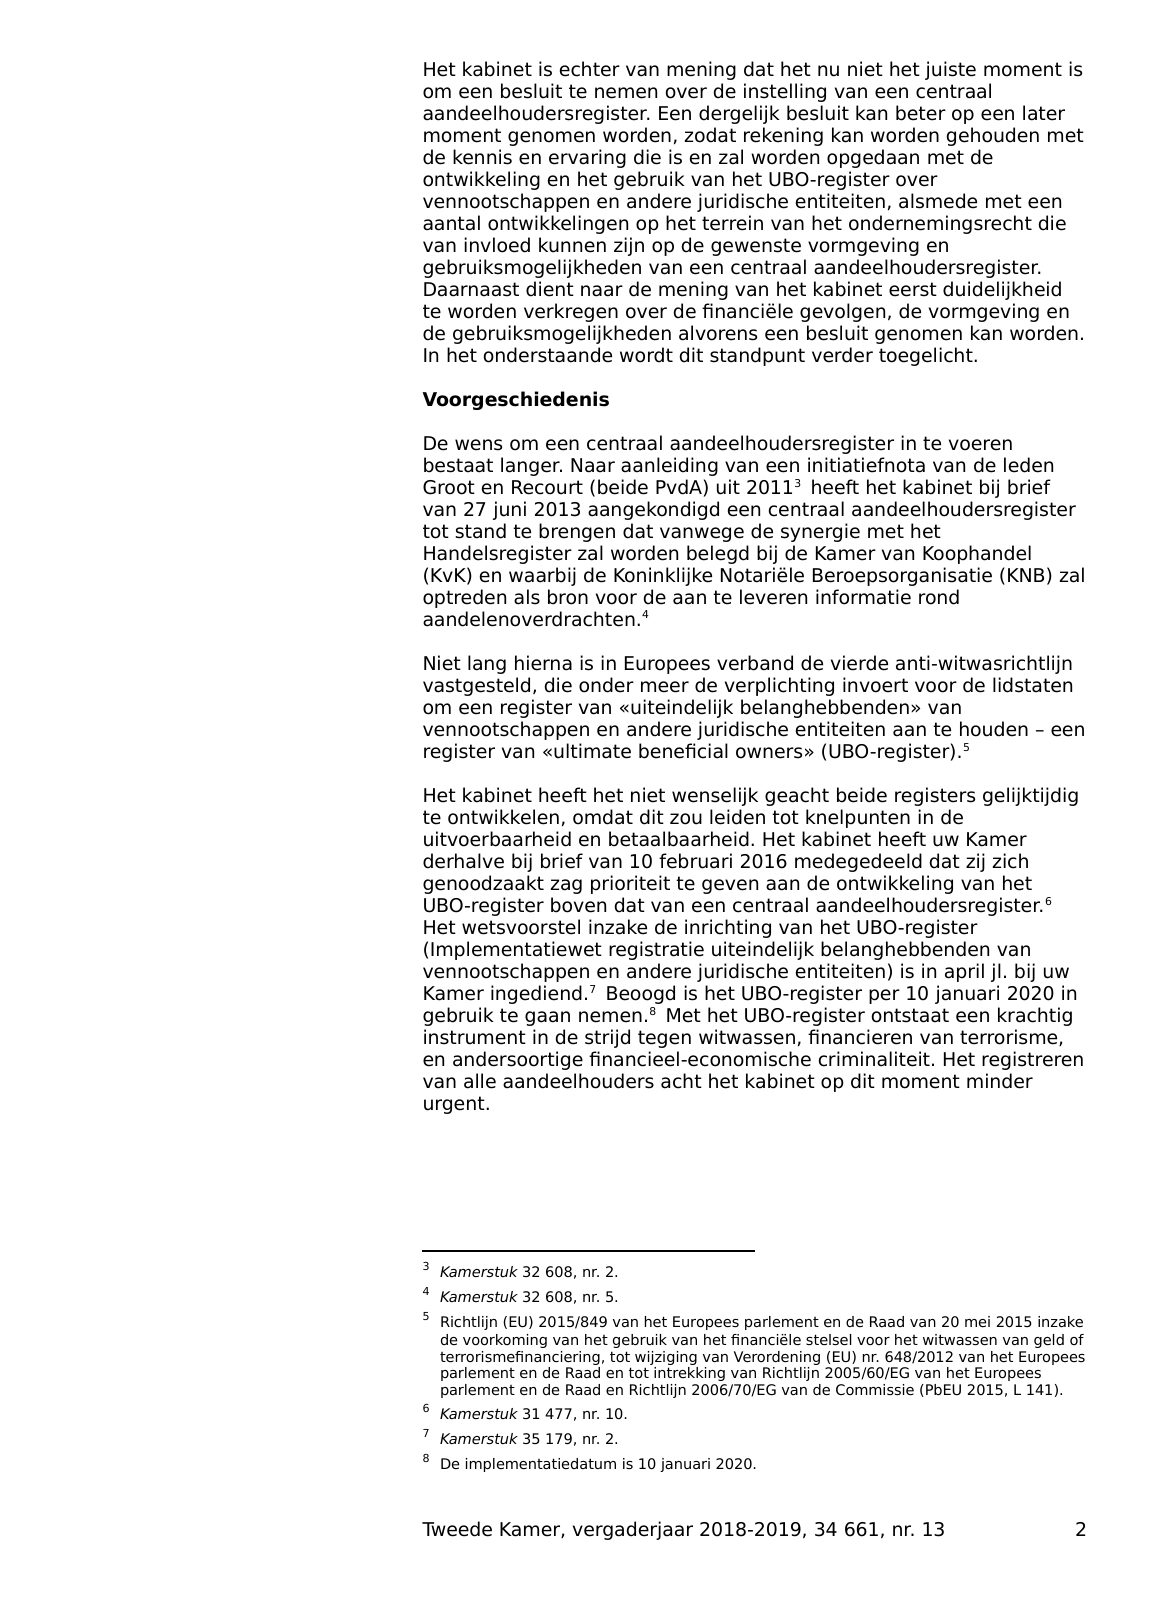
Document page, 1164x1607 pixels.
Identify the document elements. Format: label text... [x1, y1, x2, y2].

text Niet lang hierna is in Europees verband de vierde anti-witwasrichtlijn vastgesteld, die onder meer de verplichting invoert voor de lidstaten om een register van «uiteindelijk belanghebbenden» van vennootschappen en andere juridische entiteiten aan te houden – een register van «ultimate beneficial owners» (UBO-register). [422, 653, 1087, 763]
text Kamerstuk 31 477, nr. 10. [422, 1402, 1087, 1424]
text Richtlijn (EU) 2015/849 van het Europees parlement en de Raad van 20 mei 2015 inzake de voorkoming van het gebruik van het financiële stelsel voor het witwassen van geld of terrorismefinanciering, tot wijziging van Verordening (EU) nr. 648/2012 van het Europees parlement en de Raad en tot intrekking van Richtlijn 2005/60/EG van het Europees parlement en de Raad en Richtlijn 2006/70/EG van de Commissie (PbEU 2015, L 141). [422, 1310, 1087, 1399]
text Het kabinet is echter van mening dat het nu niet het juiste moment is om een besluit te nemen over de instelling van een centraal aandeelhoudersregister. Een dergelijk besluit kan beter op een later moment genomen worden, zodat rekening kan worden gehouden met de kennis en ervaring die is en zal worden opgedaan met de ontwikkeling en het gebruik van het UBO-register over vennootschappen en andere juridische entiteiten, alsmede met een aantal ontwikkelingen op het terrein van het ondernemingsrecht die van invloed kunnen zijn op de gewenste vormgeving en gebruiksmogelijkheden van een centraal aandeelhoudersregister. Daarnaast dient naar de mening van het kabinet eerst duidelijkheid te worden verkregen over de financiële gevolgen, de vormgeving en de gebruiksmogelijkheden alvorens een besluit genomen kan worden. In het onderstaande wordt dit standpunt verder toegelicht. [422, 59, 1087, 367]
text Kamerstuk 35 179, nr. 2. [422, 1427, 1087, 1449]
text Kamerstuk 32 608, nr. 5. [422, 1285, 1087, 1307]
text Het kabinet heeft het niet wenselijk geacht beide registers gelijktijdig te ontwikkelen, omdat dit zou leiden tot knelpunten in de uitvoerbaarheid en betaalbaarheid. Het kabinet heeft uw Kamer derhalve bij brief van 10 februari 2016 medegedeeld dat zij zich genoodzaakt zag prioriteit te geven aan de ontwikkeling van het UBO-register boven dat van een centraal aandeelhoudersregister. Het wetsvoorstel inzake de inrichting van het UBO-register (Implementatiewet registratie uiteindelijk belanghebbenden van vennootschappen en andere juridische entiteiten) is in april jl. bij uw Kamer ingediend. Beoogd is het UBO-register per 10 januari 2020 in gebruik te gaan nemen. Met het UBO-register ontstaat een krachtig instrument in de strijd tegen witwassen, financieren van terrorisme, en andersoortige financieel-economische criminaliteit. Het registreren van alle aandeelhouders acht het kabinet op dit moment minder urgent. [422, 785, 1087, 1115]
subtitle Voorgeschiedenis [422, 389, 1087, 411]
text De wens om een centraal aandeelhoudersregister in te voeren bestaat langer. Naar aanleiding van een initiatiefnota van de leden Groot en Recourt (beide PvdA) uit 2011 heeft het kabinet bij brief van 27 juni 2013 aangekondigd een centraal aandeelhoudersregister tot stand te brengen dat vanwege de synergie met het Handelsregister zal worden belegd bij de Kamer van Koophandel (KvK) en waarbij de Koninklijke Notariële Beroepsorganisatie (KNB) zal optreden als bron voor de aan te leveren informatie rond aandelenoverdrachten. [422, 433, 1087, 631]
text De implementatiedatum is 10 januari 2020. [422, 1452, 1087, 1474]
text Kamerstuk 32 608, nr. 2. [422, 1260, 1087, 1282]
